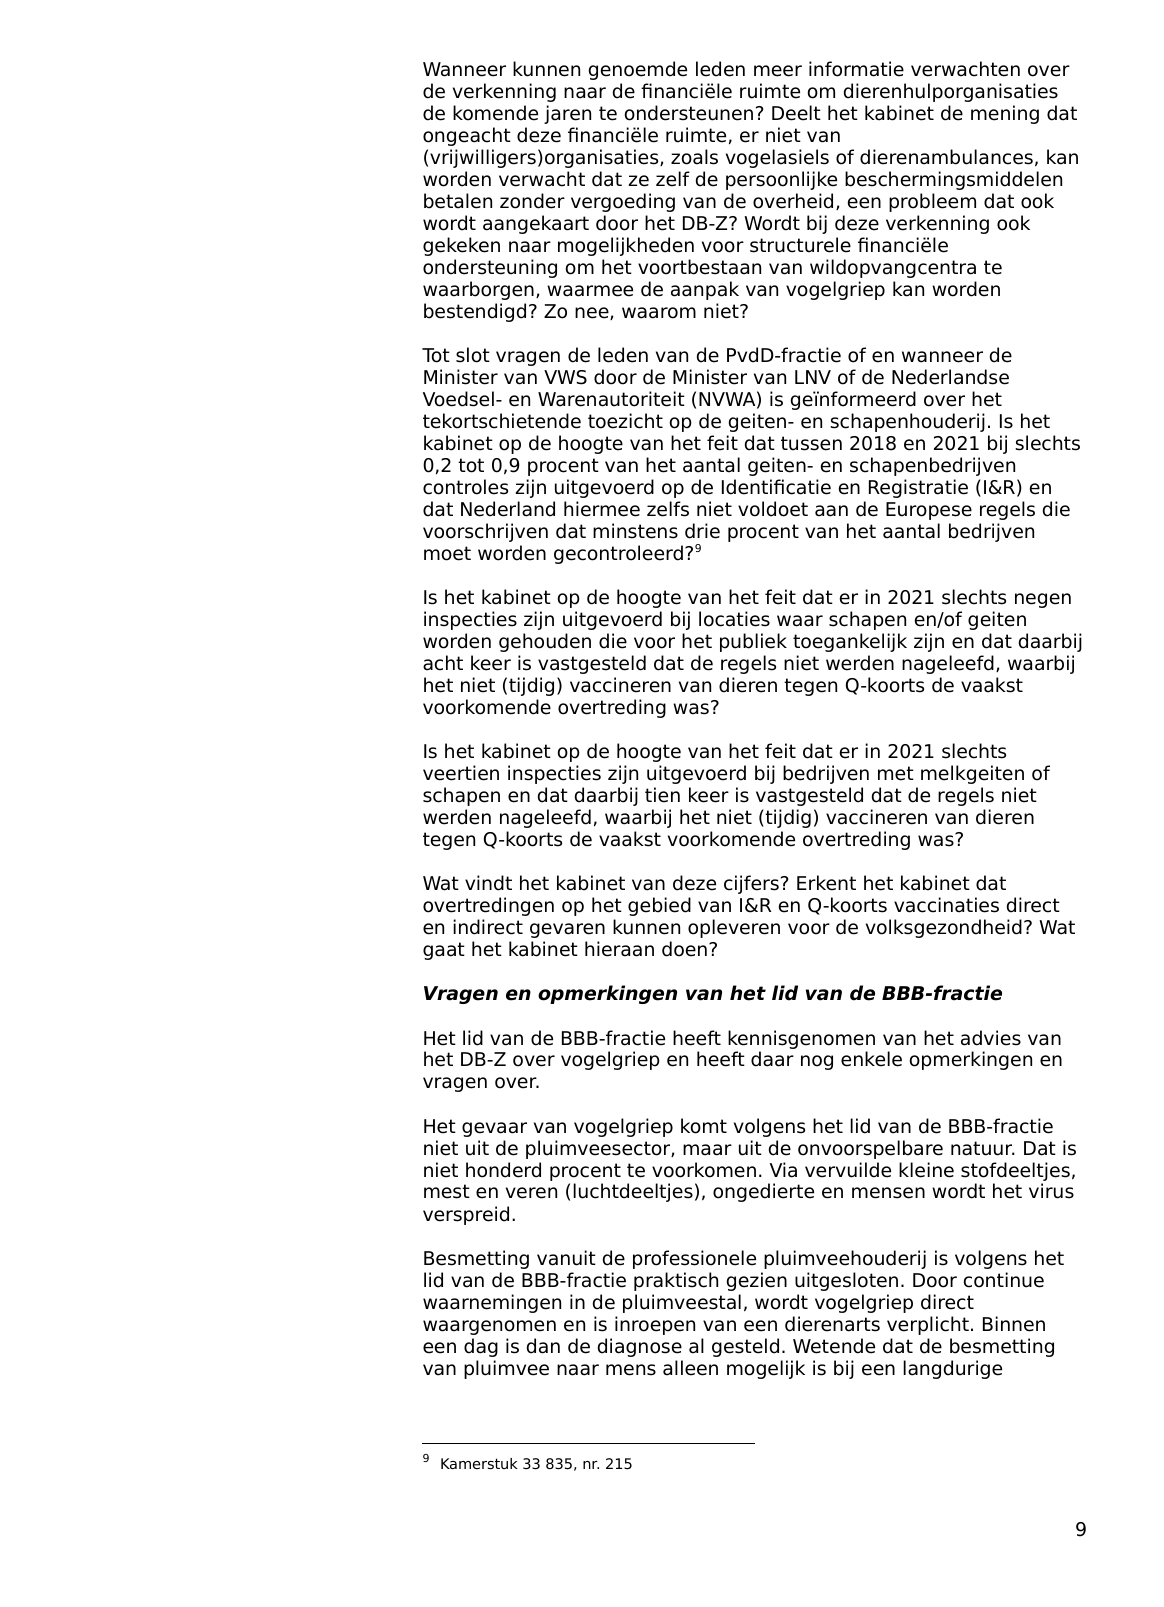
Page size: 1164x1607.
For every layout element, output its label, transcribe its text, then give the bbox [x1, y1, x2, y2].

text Wat vindt het kabinet van deze cijfers? Erkent het kabinet dat overtredingen op het gebied van I&R en Q-koorts vaccinaties direct en indirect gevaren kunnen opleveren voor de volksgezondheid? Wat gaat het kabinet hieraan doen? [422, 873, 1087, 961]
text Wanneer kunnen genoemde leden meer informatie verwachten over de verkenning naar de financiële ruimte om dierenhulporganisaties de komende jaren te ondersteunen? Deelt het kabinet de mening dat ongeacht deze financiële ruimte, er niet van (vrijwilligers)organisaties, zoals vogelasiels of dierenambulances, kan worden verwacht dat ze zelf de persoonlijke beschermingsmiddelen betalen zonder vergoeding van de overheid, een probleem dat ook wordt aangekaart door het DB-Z? Wordt bij deze verkenning ook gekeken naar mogelijkheden voor structurele financiële ondersteuning om het voortbestaan van wildopvangcentra te waarborgen, waarmee de aanpak van vogelgriep kan worden bestendigd? Zo nee, waarom niet? [422, 59, 1087, 323]
text Tot slot vragen de leden van de PvdD-fractie of en wanneer de Minister van VWS door de Minister van LNV of de Nederlandse Voedsel- en Warenautoriteit (NVWA) is geïnformeerd over het tekortschietende toezicht op de geiten- en schapenhouderij. Is het kabinet op de hoogte van het feit dat tussen 2018 en 2021 bij slechts 0,2 tot 0,9 procent van het aantal geiten- en schapenbedrijven controles zijn uitgevoerd op de Identificatie en Registratie (I&R) en dat Nederland hiermee zelfs niet voldoet aan de Europese regels die voorschrijven dat minstens drie procent van het aantal bedrijven moet worden gecontroleerd? [422, 345, 1087, 565]
text Is het kabinet op de hoogte van het feit dat er in 2021 slechts veertien inspecties zijn uitgevoerd bij bedrijven met melkgeiten of schapen en dat daarbij tien keer is vastgesteld dat de regels niet werden nageleefd, waarbij het niet (tijdig) vaccineren van dieren tegen Q-koorts de vaakst voorkomende overtreding was? [422, 741, 1087, 851]
text Kamerstuk 33 835, nr. 215 [422, 1452, 1087, 1474]
text Het gevaar van vogelgriep komt volgens het lid van de BBB-fractie niet uit de pluimveesector, maar uit de onvoorspelbare natuur. Dat is niet honderd procent te voorkomen. Via vervuilde kleine stofdeeltjes, mest en veren (luchtdeeltjes), ongedierte en mensen wordt het virus verspreid. [422, 1116, 1087, 1225]
subtitle Vragen en opmerkingen van het lid van de BBB-fractie [422, 983, 1087, 1005]
text Is het kabinet op de hoogte van het feit dat er in 2021 slechts negen inspecties zijn uitgevoerd bij locaties waar schapen en/of geiten worden gehouden die voor het publiek toegankelijk zijn en dat daarbij acht keer is vastgesteld dat de regels niet werden nageleefd, waarbij het niet (tijdig) vaccineren van dieren tegen Q-koorts de vaakst voorkomende overtreding was? [422, 587, 1087, 719]
text Het lid van de BBB-fractie heeft kennisgenomen van het advies van het DB-Z over vogelgriep en heeft daar nog enkele opmerkingen en vragen over. [422, 1027, 1087, 1093]
text Besmetting vanuit de professionele pluimveehouderij is volgens het lid van de BBB-fractie praktisch gezien uitgesloten. Door continue waarnemingen in de pluimveestal, wordt vogelgriep direct waargenomen en is inroepen van een dierenarts verplicht. Binnen een dag is dan de diagnose al gesteld. Wetende dat de besmetting van pluimvee naar mens alleen mogelijk is bij een langdurige [422, 1248, 1087, 1379]
